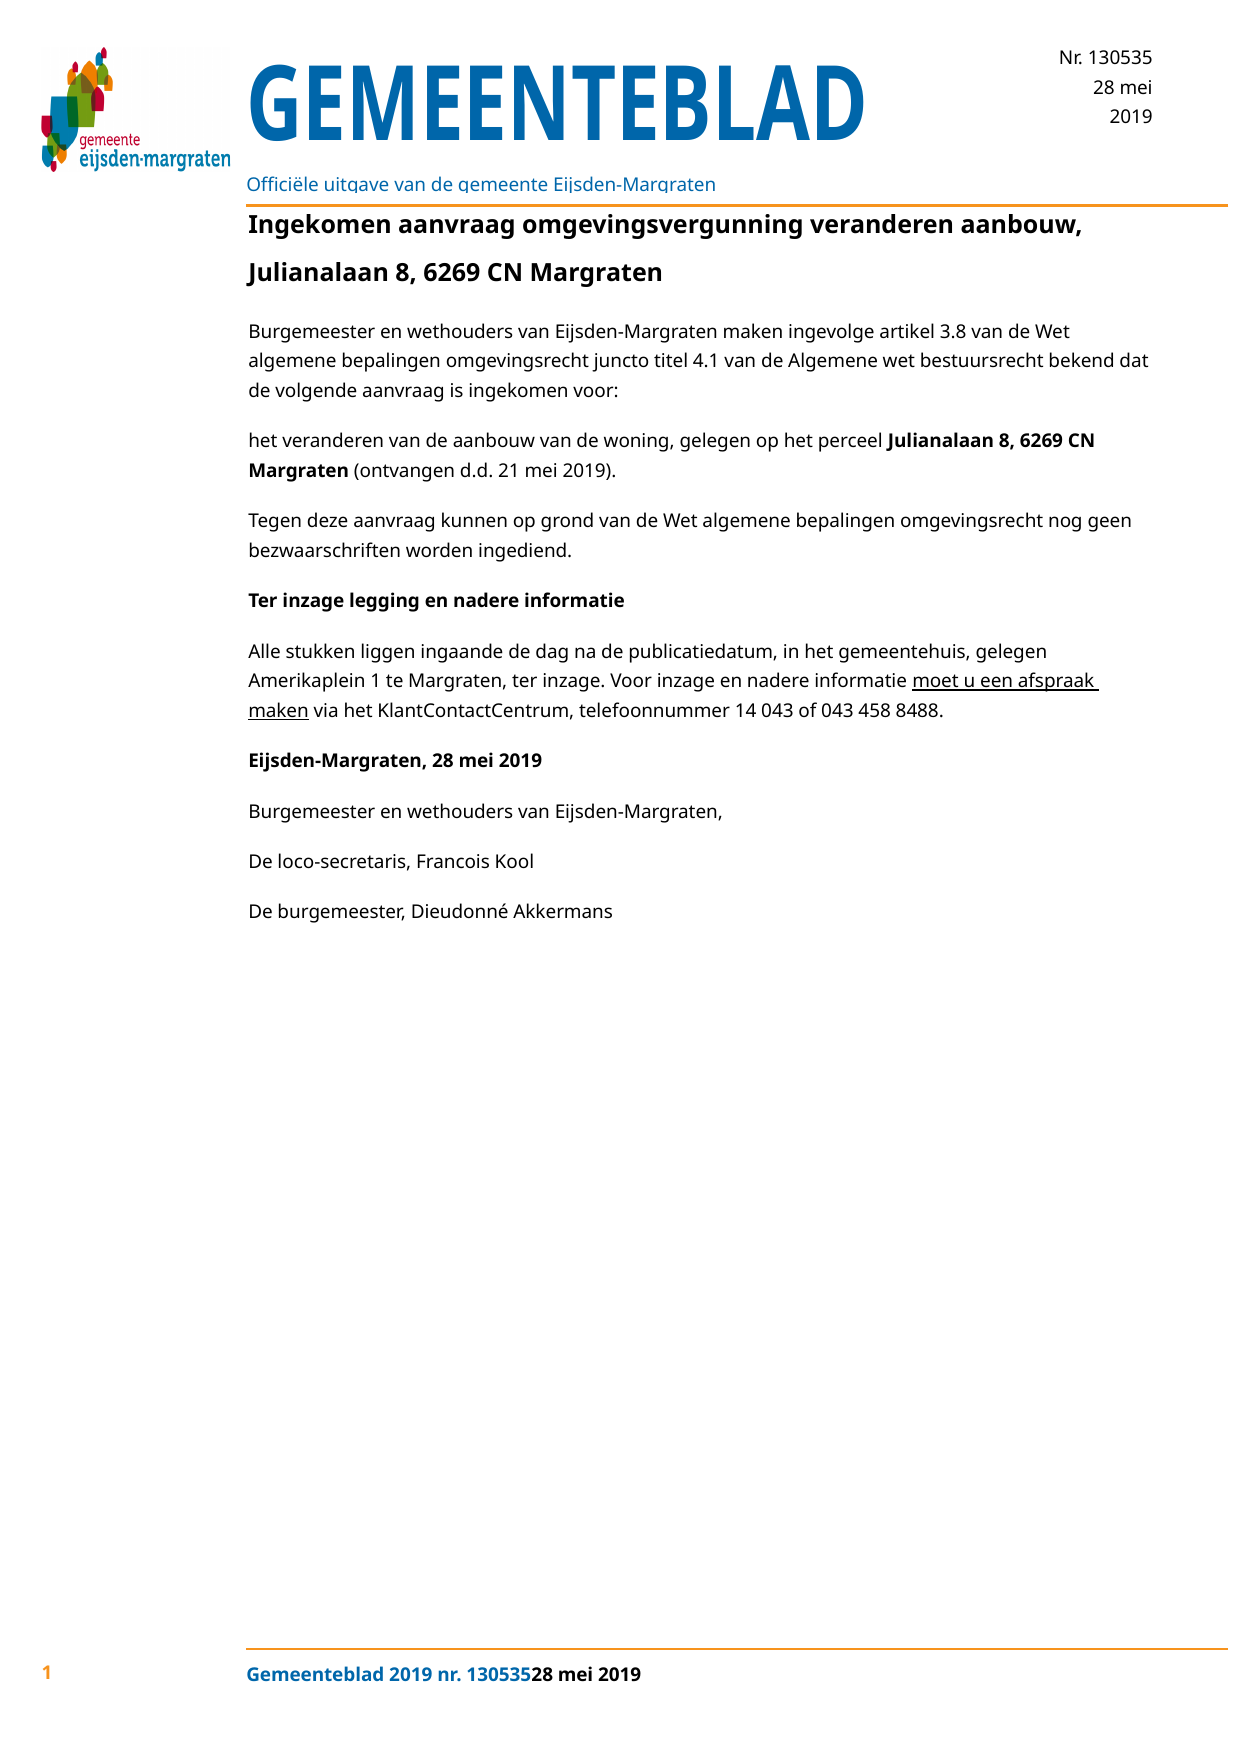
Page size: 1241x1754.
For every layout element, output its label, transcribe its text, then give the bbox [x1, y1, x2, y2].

text Tegen deze aanvraag kunnen op grond van de Wet algemene bepalingen omgevingsrecht nog geen bezwaarschriften worden ingediend. [248, 507, 1152, 563]
text De burgemeester, Dieudonné Akkermans [248, 899, 1152, 924]
text Eijsden-Margraten, 28 mei 2019 [248, 747, 1152, 773]
text het veranderen van de aanbouw van de woning, gelegen op het perceel Julianalaan 8, 6269 CN Margraten (ontvangen d.d. 21 mei 2019). [248, 427, 1152, 483]
text Burgemeester en wethouders van Eijsden-Margraten, [248, 798, 1152, 824]
text De loco-secretaris, Francois Kool [248, 848, 1152, 874]
text Burgemeester en wethouders van Eijsden-Margraten maken ingevolge artikel 3.8 van de Wet algemene bepalingen omgevingsrecht juncto titel 4.1 van de Algemene wet bestuursrecht bekend dat de volgende aanvraag is ingekomen voor: [248, 318, 1152, 403]
text Alle stukken liggen ingaande de dag na de publicatiedatum, in het gemeentehuis, gelegen Amerikaplein 1 te Margraten, ter inzage. Voor inzage en nadere informatie moet u een afspraak maken via het KlantContactCentrum, telefoonnummer 14 043 of 043 458 8488. [248, 638, 1152, 723]
picture [41, 47, 231, 172]
text Ter inzage legging en nadere informatie [248, 587, 1152, 613]
text Ingekomen aanvraag omgevingsvergunning veranderen aanbouw, Julianalaan 8, 6269 CN Margraten [248, 207, 1152, 288]
